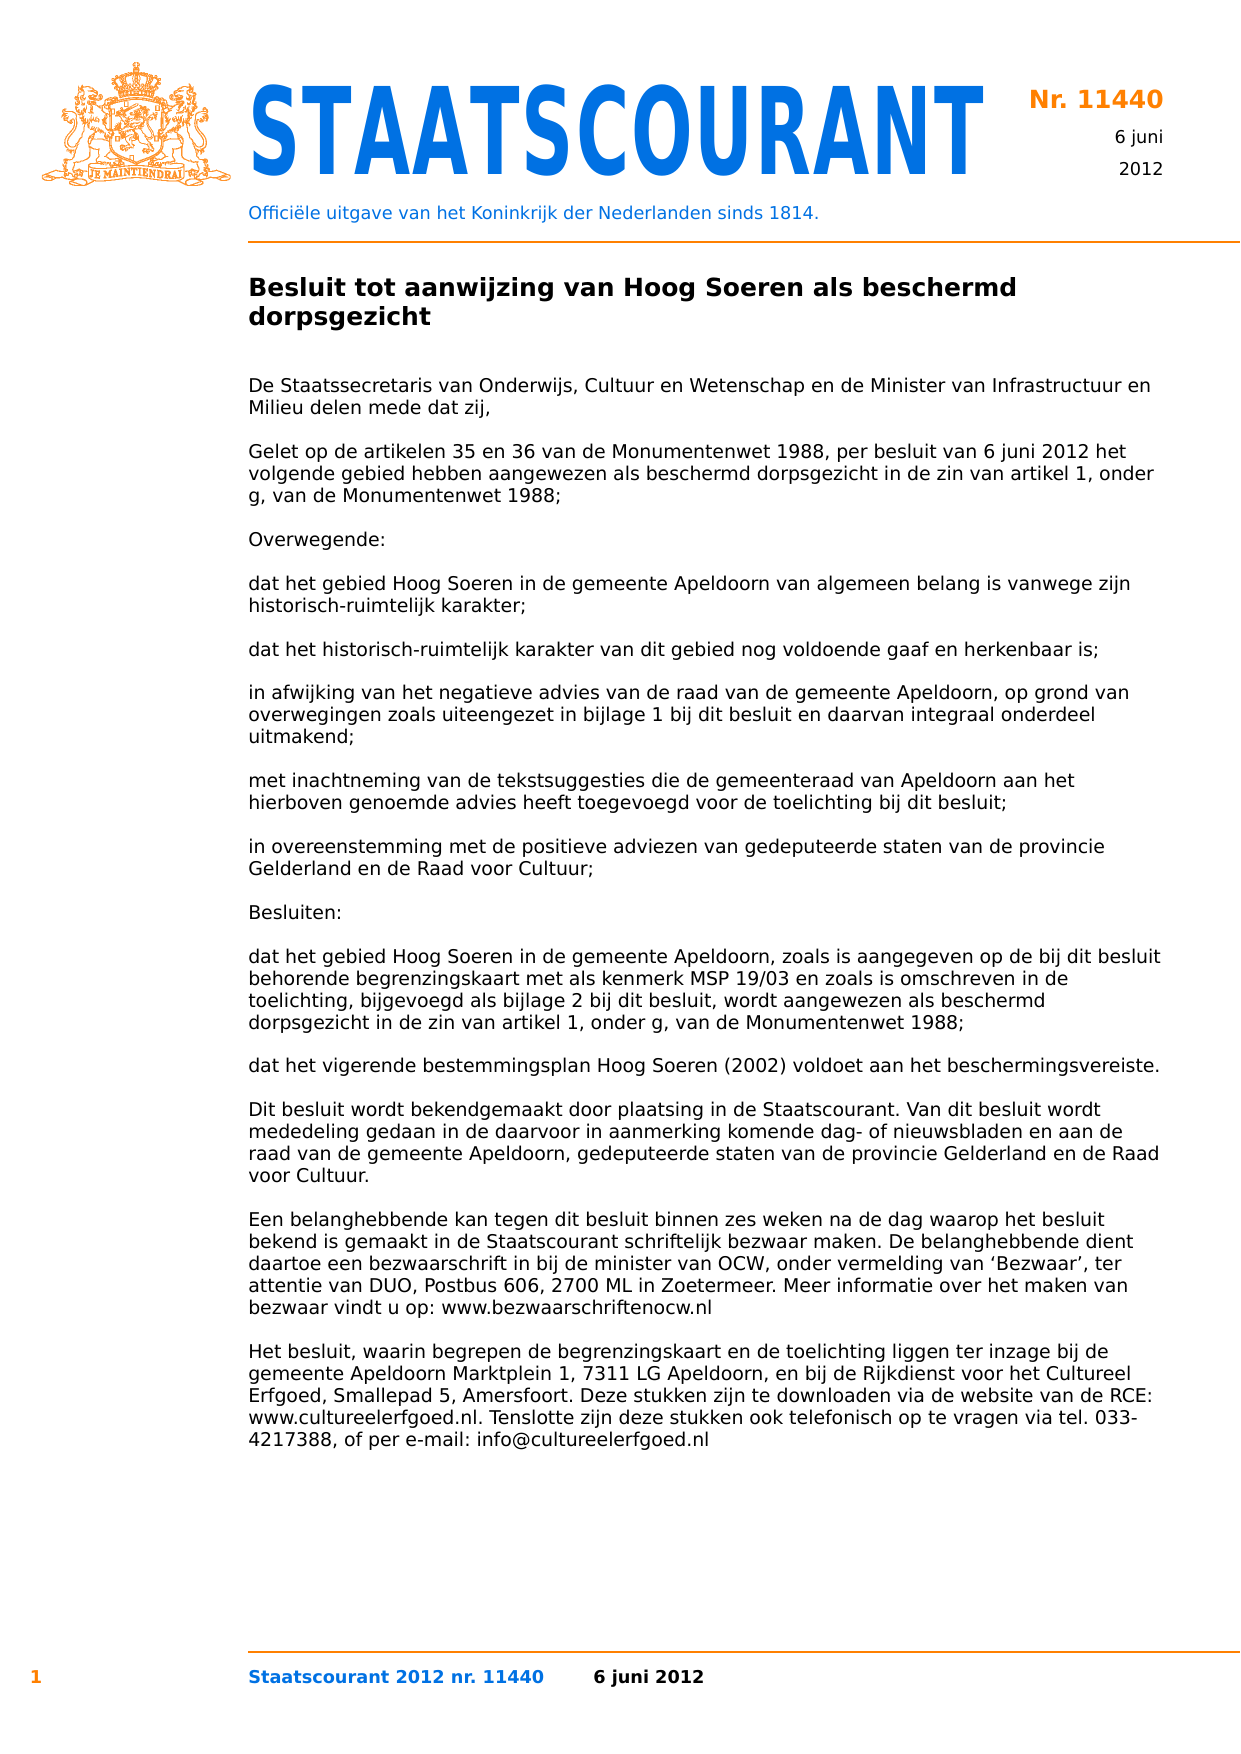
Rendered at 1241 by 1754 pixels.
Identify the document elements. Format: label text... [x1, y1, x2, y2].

text in overeenstemming met de positieve adviezen van gedeputeerde staten van de provincie Gelderland en de Raad voor Cultuur; [248, 836, 1163, 880]
text dat het gebied Hoog Soeren in de gemeente Apeldoorn, zoals is aangegeven op de bij dit besluit behorende begrenzingskaart met als kenmerk MSP 19/03 en zoals is omschreven in de toelichting, bijgevoegd als bijlage 2 bij dit besluit, wordt aangewezen als beschermd dorpsgezicht in de zin van artikel 1, onder g, van de Monumentenwet 1988; [248, 946, 1163, 1033]
subtitle Besluit tot aanwijzing van Hoog Soeren als beschermd dorpsgezicht [248, 273, 1163, 331]
text in afwijking van het negatieve advies van de raad van de gemeente Apeldoorn, op grond van overwegingen zoals uiteengezet in bijlage 1 bij dit besluit en daarvan integraal onderdeel uitmakend; [248, 682, 1163, 748]
text dat het vigerende bestemmingsplan Hoog Soeren (2002) voldoet aan het beschermingsvereiste. [248, 1055, 1163, 1077]
text met inachtneming van de tekstsuggesties die de gemeenteraad van Apeldoorn aan het hierboven genoemde advies heeft toegevoegd voor de toelichting bij dit besluit; [248, 770, 1163, 814]
table_header [25, 62, 248, 241]
text dat het historisch-ruimtelijk karakter van dit gebied nog voldoende gaaf en herkenbaar is; [248, 638, 1163, 660]
text Een belanghebbende kan tegen dit besluit binnen zes weken na de dag waarop het besluit bekend is gemaakt in de Staatscourant schriftelijk bezwaar maken. De belanghebbende dient daartoe een bezwaarschrift in bij de minister van OCW, onder vermelding van ‘Bezwaar’, ter attentie van DUO, Postbus 606, 2700 ML in Zoetermeer. Meer informatie over het maken van bezwaar vindt u op: www.bezwaarschriftenocw.nl [248, 1209, 1163, 1319]
table_cell 6 juni [998, 121, 1240, 153]
text Gelet op de artikelen 35 en 36 van de Monumentenwet 1988, per besluit van 6 juni 2012 het volgende gebied hebben aangewezen als beschermd dorpsgezicht in de zin van artikel 1, onder g, van de Monumentenwet 1988; [248, 441, 1163, 507]
text Overwegende: [248, 529, 1163, 551]
text dat het gebied Hoog Soeren in de gemeente Apeldoorn van algemeen belang is vanwege zijn historisch-ruimtelijk karakter; [248, 573, 1163, 617]
text De Staatssecretaris van Onderwijs, Cultuur en Wetenschap en de Minister van Infrastructuur en Milieu delen mede dat zij, [248, 375, 1163, 419]
table_header STAATSCOURANT [248, 62, 998, 203]
text Het besluit, waarin begrepen de begrenzingskaart en de toelichting liggen ter inzage bij de gemeente Apeldoorn Marktplein 1, 7311 LG Apeldoorn, en bij de Rijkdienst voor het Cultureel Erfgoed, Smallepad 5, Amersfoort. Deze stukken zijn te downloaden via de website van de RCE: www.cultureelerfgoed.nl. Tenslotte zijn deze stukken ook telefonisch op te vragen via tel. 033-4217388, of per e-mail: info@cultureelerfgoed.nl [248, 1341, 1163, 1451]
table_cell 2012 [998, 153, 1240, 203]
text Dit besluit wordt bekendgemaakt door plaatsing in de Staatscourant. Van dit besluit wordt mededeling gedaan in de daarvoor in aanmerking komende dag- of nieuwsbladen en aan de raad van de gemeente Apeldoorn, gedeputeerde staten van de provincie Gelderland en de Raad voor Cultuur. [248, 1099, 1163, 1187]
table_cell Officiële uitgave van het Koninkrijk der Nederlanden sinds 1814. [248, 203, 1240, 241]
picture [41, 62, 231, 186]
table_header Nr. 11440 [998, 62, 1240, 121]
text Besluiten: [248, 902, 1163, 924]
